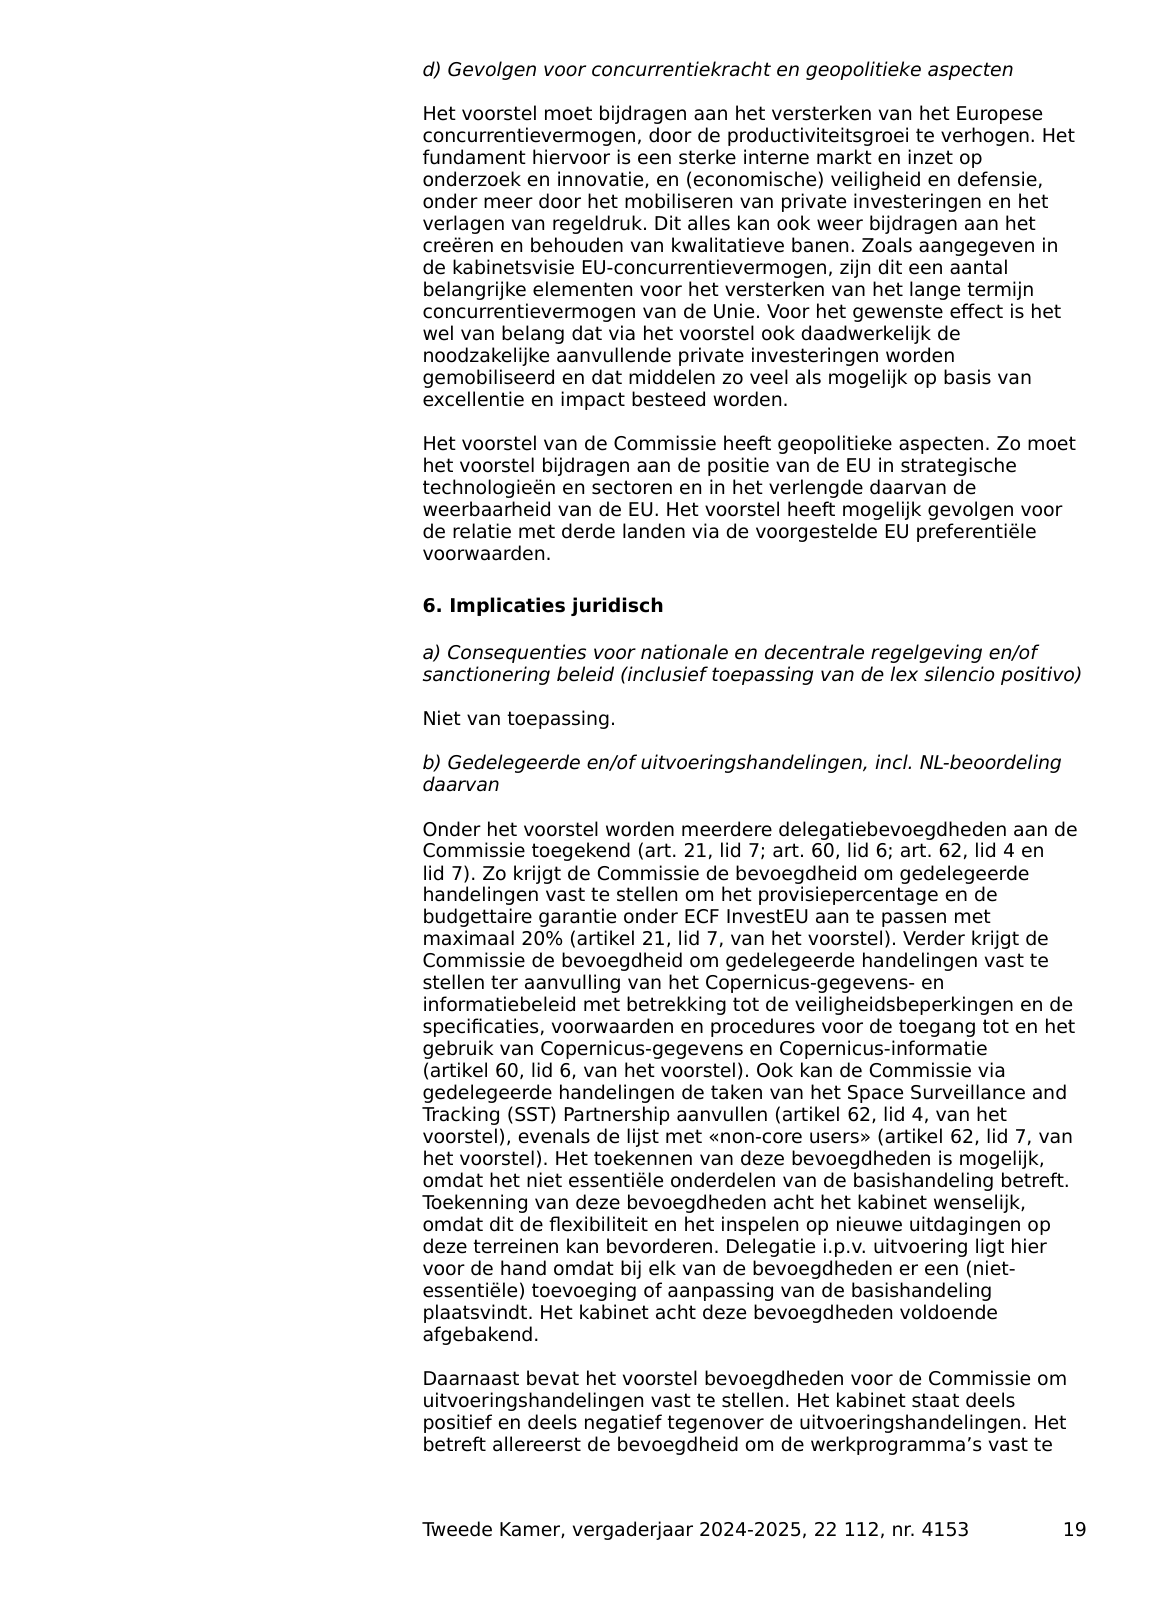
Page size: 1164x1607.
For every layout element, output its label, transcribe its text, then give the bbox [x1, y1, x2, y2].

text Het voorstel van de Commissie heeft geopolitieke aspecten. Zo moet het voorstel bijdragen aan de positie van de EU in strategische technologieën en sectoren en in het verlengde daarvan de weerbaarheid van de EU. Het voorstel heeft mogelijk gevolgen voor de relatie met derde landen via de voorgestelde EU preferentiële voorwaarden. [422, 433, 1087, 565]
subtitle 6. Implicaties juridisch [422, 595, 1087, 617]
text Onder het voorstel worden meerdere delegatiebevoegdheden aan de Commissie toegekend (art. 21, lid 7; art. 60, lid 6; art. 62, lid 4 en lid 7). Zo krijgt de Commissie de bevoegdheid om gedelegeerde handelingen vast te stellen om het provisiepercentage en de budgettaire garantie onder ECF InvestEU aan te passen met maximaal 20% (artikel 21, lid 7, van het voorstel). Verder krijgt de Commissie de bevoegdheid om gedelegeerde handelingen vast te stellen ter aanvulling van het Copernicus-gegevens- en informatiebeleid met betrekking tot de veiligheidsbeperkingen en de specificaties, voorwaarden en procedures voor de toegang tot en het gebruik van Copernicus-gegevens en Copernicus-informatie (artikel 60, lid 6, van het voorstel). Ook kan de Commissie via gedelegeerde handelingen de taken van het Space Surveillance and Tracking (SST) Partnership aanvullen (artikel 62, lid 4, van het voorstel), evenals de lijst met «non-core users» (artikel 62, lid 7, van het voorstel). Het toekennen van deze bevoegdheden is mogelijk, omdat het niet essentiële onderdelen van de basishandeling betreft. Toekenning van deze bevoegdheden acht het kabinet wenselijk, omdat dit de flexibiliteit en het inspelen op nieuwe uitdagingen op deze terreinen kan bevorderen. Delegatie i.p.v. uitvoering ligt hier voor de hand omdat bij elk van de bevoegdheden er een (niet-essentiële) toevoeging of aanpassing van de basishandeling plaatsvindt. Het kabinet acht deze bevoegdheden voldoende afgebakend. [422, 818, 1087, 1346]
text Het voorstel moet bijdragen aan het versterken van het Europese concurrentievermogen, door de productiviteitsgroei te verhogen. Het fundament hiervoor is een sterke interne markt en inzet op onderzoek en innovatie, en (economische) veiligheid en defensie, onder meer door het mobiliseren van private investeringen en het verlagen van regeldruk. Dit alles kan ook weer bijdragen aan het creëren en behouden van kwalitatieve banen. Zoals aangegeven in de kabinetsvisie EU-concurrentievermogen, zijn dit een aantal belangrijke elementen voor het versterken van het lange termijn concurrentievermogen van de Unie. Voor het gewenste effect is het wel van belang dat via het voorstel ook daadwerkelijk de noodzakelijke aanvullende private investeringen worden gemobiliseerd en dat middelen zo veel als mogelijk op basis van excellentie en impact besteed worden. [422, 103, 1087, 411]
subtitle b) Gedelegeerde en/of uitvoeringshandelingen, incl. NL-beoordeling daarvan [422, 752, 1087, 796]
text Niet van toepassing. [422, 708, 1087, 730]
subtitle d) Gevolgen voor concurrentiekracht en geopolitieke aspecten [422, 59, 1087, 81]
subtitle a) Consequenties voor nationale en decentrale regelgeving en/of sanctionering beleid (inclusief toepassing van de lex silencio positivo) [422, 642, 1087, 686]
text Daarnaast bevat het voorstel bevoegdheden voor de Commissie om uitvoeringshandelingen vast te stellen. Het kabinet staat deels positief en deels negatief tegenover de uitvoeringshandelingen. Het betreft allereerst de bevoegdheid om de werkprogramma’s vast te [422, 1368, 1087, 1456]
